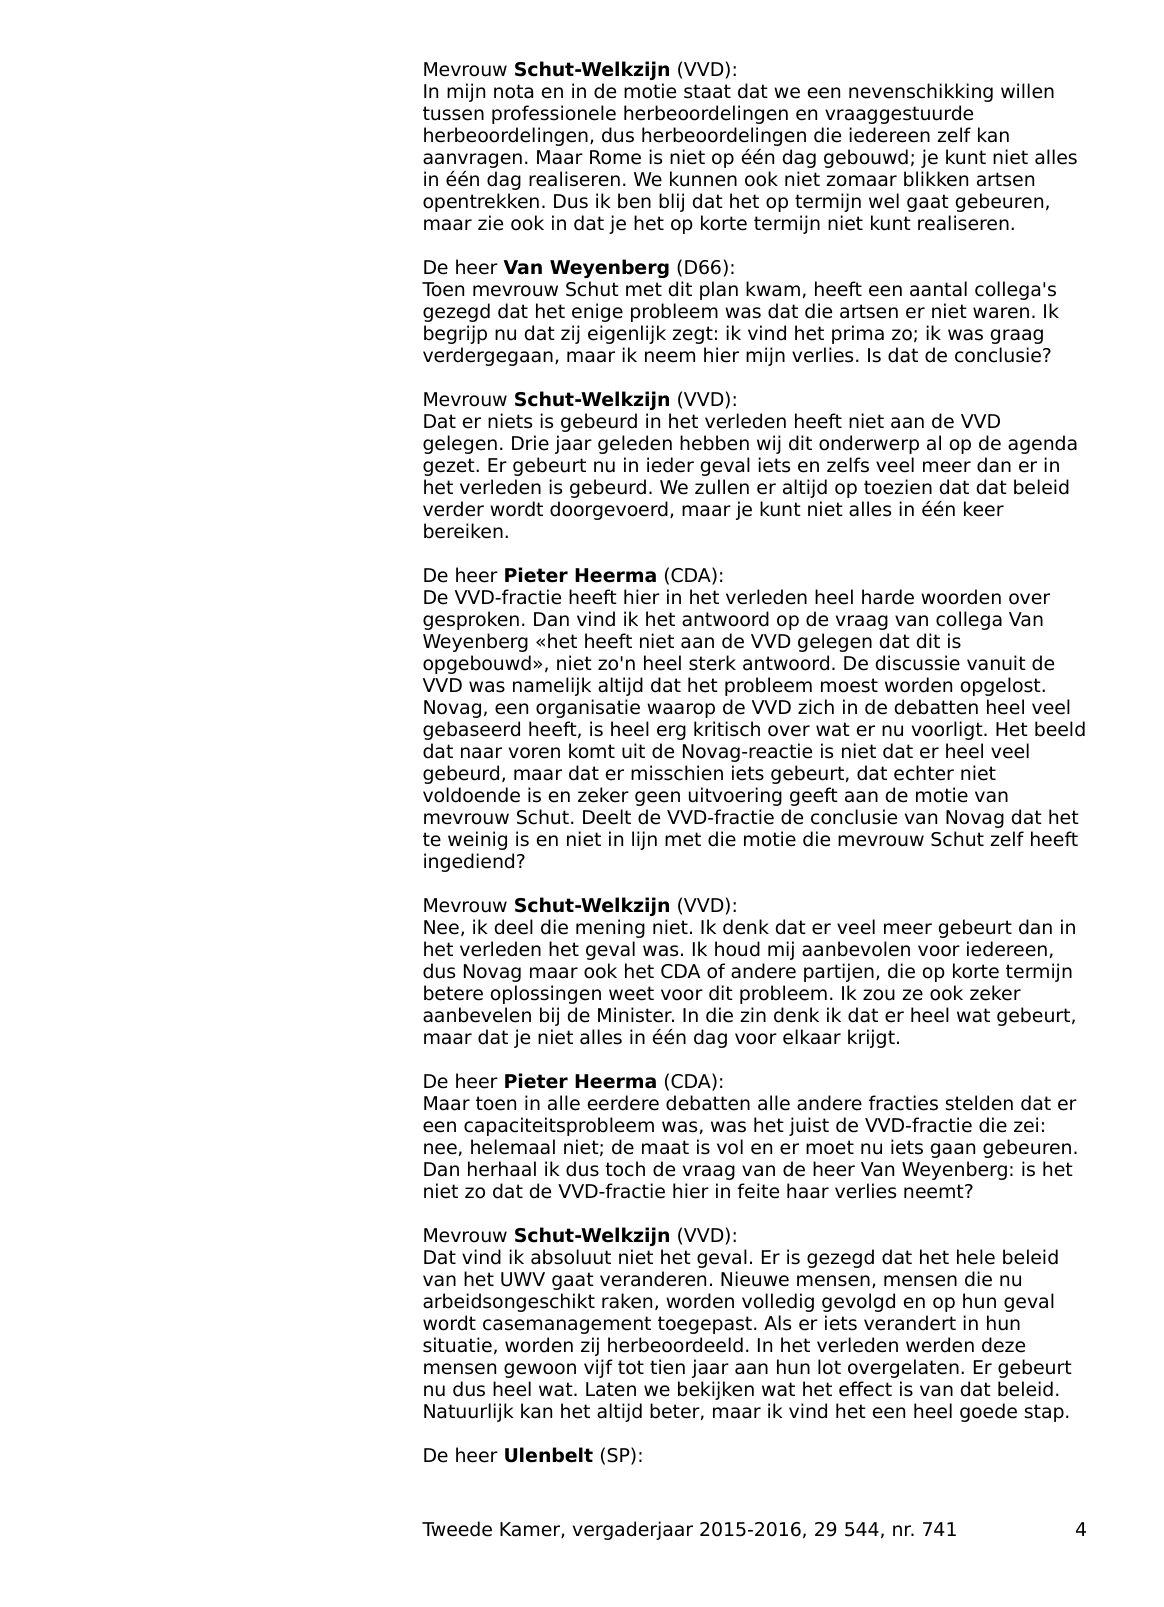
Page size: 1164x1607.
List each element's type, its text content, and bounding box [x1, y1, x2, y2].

text Mevrouw Schut-Welkzijn (VVD): [422, 1225, 1087, 1247]
text Mevrouw Schut-Welkzijn (VVD): [422, 389, 1087, 411]
text Dat er niets is gebeurd in het verleden heeft niet aan de VVD gelegen. Drie jaar geleden hebben wij dit onderwerp al op de agenda gezet. Er gebeurt nu in ieder geval iets en zelfs veel meer dan er in het verleden is gebeurd. We zullen er altijd op toezien dat dat beleid verder wordt doorgevoerd, maar je kunt niet alles in één keer bereiken. [422, 411, 1087, 543]
text De heer Pieter Heerma (CDA): [422, 565, 1087, 587]
text De heer Van Weyenberg (D66): [422, 257, 1087, 279]
text Dat vind ik absoluut niet het geval. Er is gezegd dat het hele beleid van het UWV gaat veranderen. Nieuwe mensen, mensen die nu arbeidsongeschikt raken, worden volledig gevolgd en op hun geval wordt casemanagement toegepast. Als er iets verandert in hun situatie, worden zij herbeoordeeld. In het verleden werden deze mensen gewoon vijf tot tien jaar aan hun lot overgelaten. Er gebeurt nu dus heel wat. Laten we bekijken wat het effect is van dat beleid. Natuurlijk kan het altijd beter, maar ik vind het een heel goede stap. [422, 1247, 1087, 1423]
text Toen mevrouw Schut met dit plan kwam, heeft een aantal collega's gezegd dat het enige probleem was dat die artsen er niet waren. Ik begrijp nu dat zij eigenlijk zegt: ik vind het prima zo; ik was graag verdergegaan, maar ik neem hier mijn verlies. Is dat de conclusie? [422, 279, 1087, 367]
text De heer Ulenbelt (SP): [422, 1445, 1087, 1467]
text Mevrouw Schut-Welkzijn (VVD): [422, 59, 1087, 81]
text Nee, ik deel die mening niet. Ik denk dat er veel meer gebeurt dan in het verleden het geval was. Ik houd mij aanbevolen voor iedereen, dus Novag maar ook het CDA of andere partijen, die op korte termijn betere oplossingen weet voor dit probleem. Ik zou ze ook zeker aanbevelen bij de Minister. In die zin denk ik dat er heel wat gebeurt, maar dat je niet alles in één dag voor elkaar krijgt. [422, 917, 1087, 1049]
text De heer Pieter Heerma (CDA): [422, 1071, 1087, 1093]
text De VVD-fractie heeft hier in het verleden heel harde woorden over gesproken. Dan vind ik het antwoord op de vraag van collega Van Weyenberg «het heeft niet aan de VVD gelegen dat dit is opgebouwd», niet zo'n heel sterk antwoord. De discussie vanuit de VVD was namelijk altijd dat het probleem moest worden opgelost. Novag, een organisatie waarop de VVD zich in de debatten heel veel gebaseerd heeft, is heel erg kritisch over wat er nu voorligt. Het beeld dat naar voren komt uit de Novag-reactie is niet dat er heel veel gebeurd, maar dat er misschien iets gebeurt, dat echter niet voldoende is en zeker geen uitvoering geeft aan de motie van mevrouw Schut. Deelt de VVD-fractie de conclusie van Novag dat het te weinig is en niet in lijn met die motie die mevrouw Schut zelf heeft ingediend? [422, 587, 1087, 873]
text Mevrouw Schut-Welkzijn (VVD): [422, 895, 1087, 917]
text Maar toen in alle eerdere debatten alle andere fracties stelden dat er een capaciteitsprobleem was, was het juist de VVD-fractie die zei: nee, helemaal niet; de maat is vol en er moet nu iets gaan gebeuren. Dan herhaal ik dus toch de vraag van de heer Van Weyenberg: is het niet zo dat de VVD-fractie hier in feite haar verlies neemt? [422, 1093, 1087, 1203]
text In mijn nota en in de motie staat dat we een nevenschikking willen tussen professionele herbeoordelingen en vraaggestuurde herbeoordelingen, dus herbeoordelingen die iedereen zelf kan aanvragen. Maar Rome is niet op één dag gebouwd; je kunt niet alles in één dag realiseren. We kunnen ook niet zomaar blikken artsen opentrekken. Dus ik ben blij dat het op termijn wel gaat gebeuren, maar zie ook in dat je het op korte termijn niet kunt realiseren. [422, 81, 1087, 235]
